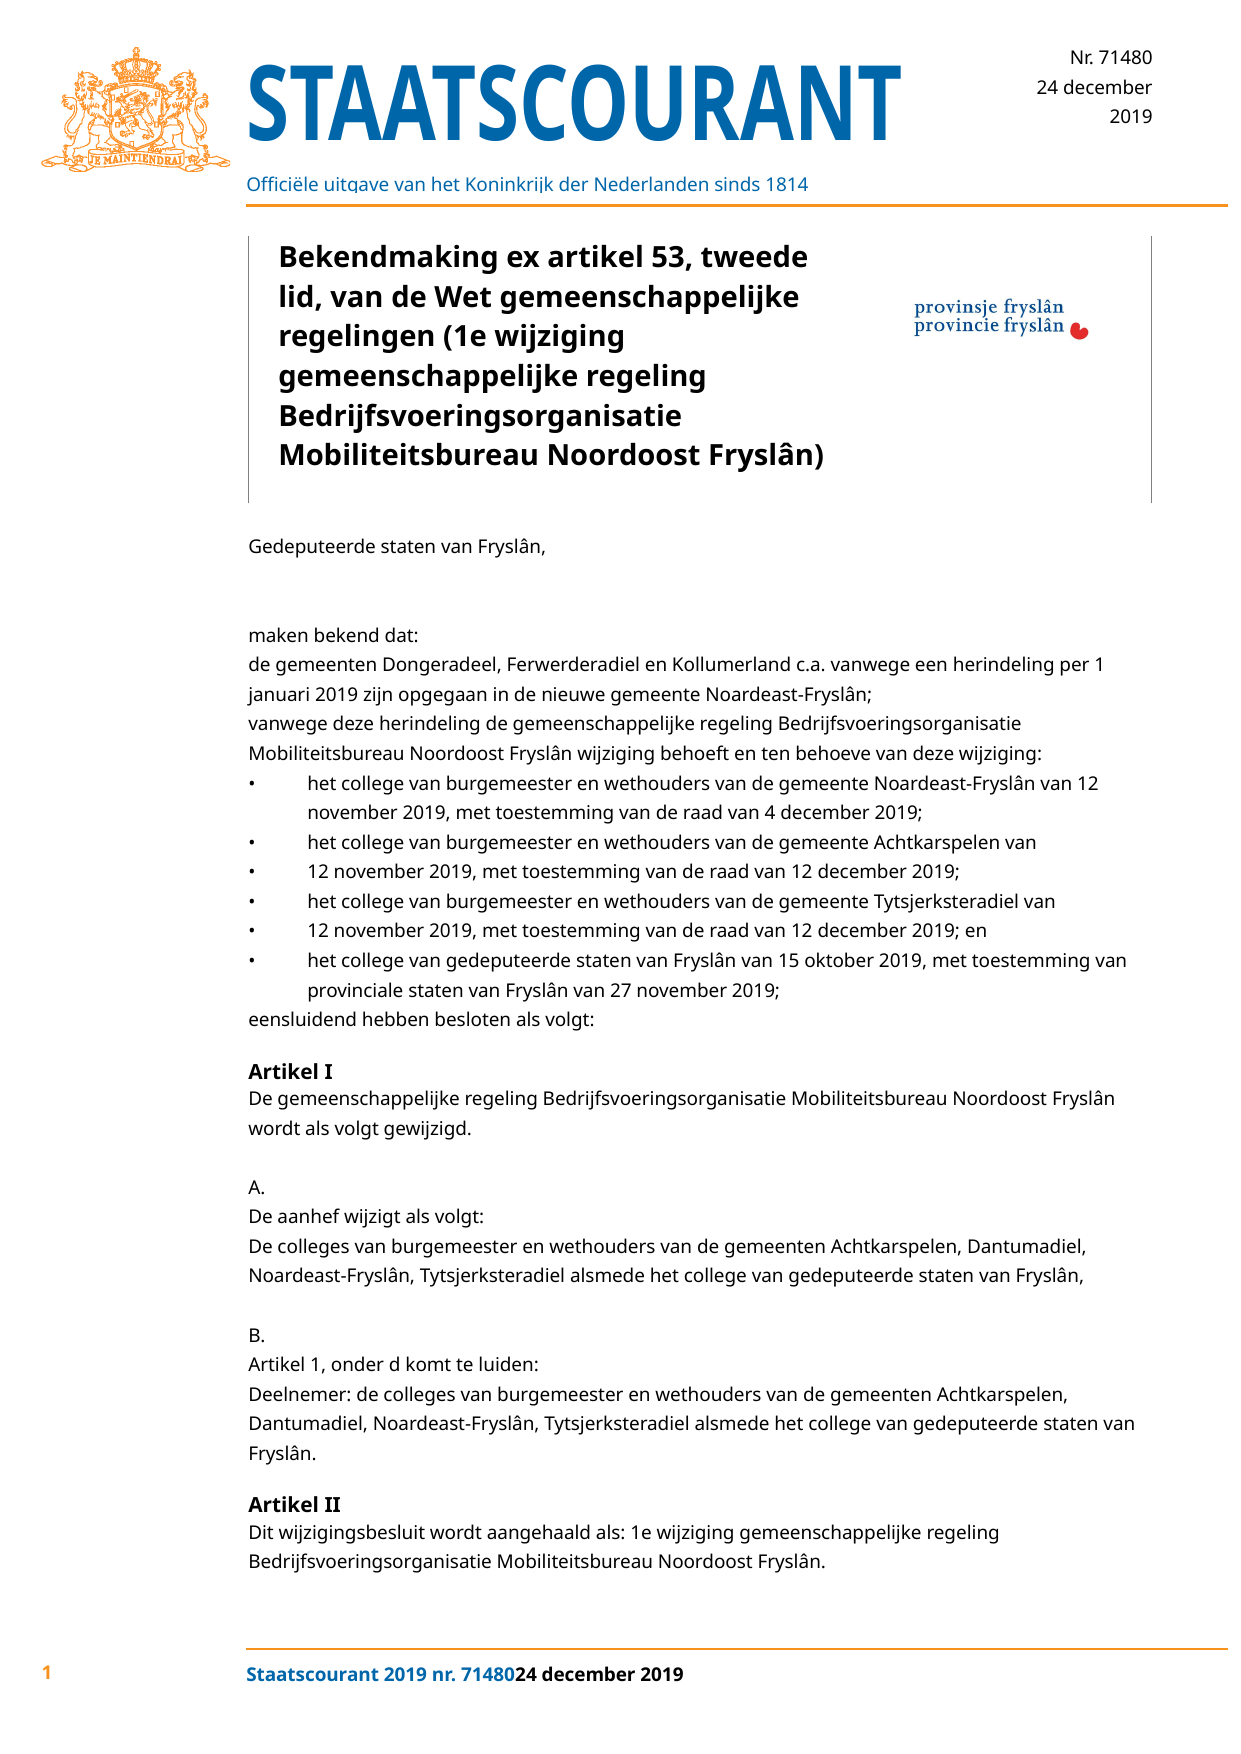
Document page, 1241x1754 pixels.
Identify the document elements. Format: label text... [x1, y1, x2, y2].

text Artikel 1, onder d komt te luiden: [248, 1351, 1152, 1377]
list 12 november 2019, met toestemming van de raad van 12 december 2019; en [248, 918, 1152, 943]
list het college van burgemeester en wethouders van de gemeente Noardeast-Fryslân van 12 november 2019, met toestemming van de raad van 4 december 2019; [248, 770, 1152, 825]
table_header [1090, 236, 1151, 413]
list 12 november 2019, met toestemming van de raad van 12 december 2019; [248, 858, 1152, 884]
text maken bekend dat: [248, 622, 1152, 647]
list het college van burgemeester en wethouders van de gemeente Tytsjerksteradiel van [248, 888, 1152, 914]
text De aanhef wijzigt als volgt: [248, 1203, 1152, 1229]
table_header [850, 236, 912, 413]
table_header [850, 414, 1151, 503]
text Artikel II [248, 1491, 1152, 1519]
text B. [248, 1322, 1152, 1348]
list het college van burgemeester en wethouders van de gemeente Achtkarspelen van [248, 829, 1152, 854]
picture [912, 236, 1090, 414]
picture [41, 47, 231, 172]
text vanwege deze herindeling de gemeenschappelijke regeling Bedrijfsvoeringsorganisatie Mobiliteitsbureau Noordoost Fryslân wijziging behoeft en ten behoeve van deze wijziging: [248, 711, 1152, 766]
text eensluidend hebben besloten als volgt: [248, 1006, 1152, 1032]
text Deelnemer: de colleges van burgemeester en wethouders van de gemeenten Achtkarspelen, Dantumadiel, Noardeast-Fryslân, Tytsjerksteradiel alsmede het college van gedeputeerde staten van Fryslân. [248, 1381, 1152, 1466]
text de gemeenten Dongeradeel, Ferwerderadiel en Kollumerland c.a. vanwege een herindeling per 1 januari 2019 zijn opgegaan in de nieuwe gemeente Noardeast-Fryslân; [248, 651, 1152, 707]
text Gedeputeerde staten van Fryslân, [248, 533, 1152, 559]
text De colleges van burgemeester en wethouders van de gemeenten Achtkarspelen, Dantumadiel, Noardeast-Fryslân, Tytsjerksteradiel alsmede het college van gedeputeerde staten van Fryslân, [248, 1233, 1152, 1288]
table_header Bekendmaking ex artikel 53, tweede lid, van de Wet gemeenschappelijke regelingen (1e wijziging gemeenschappelijke regeling Bedrijfsvoeringsorganisatie Mobiliteitsbureau Noordoost Fryslân) [249, 236, 850, 503]
text Artikel I [248, 1057, 1152, 1085]
text Dit wijzigingsbesluit wordt aangehaald als: 1e wijziging gemeenschappelijke regeling Bedrijfsvoeringsorganisatie Mobiliteitsbureau Noordoost Fryslân. [248, 1519, 1152, 1574]
text De gemeenschappelijke regeling Bedrijfsvoeringsorganisatie Mobiliteitsbureau Noordoost Fryslân wordt als volgt gewijzigd. [248, 1085, 1152, 1141]
list het college van gedeputeerde staten van Fryslân van 15 oktober 2019, met toestemming van provinciale staten van Fryslân van 27 november 2019; [248, 947, 1152, 1002]
text A. [248, 1174, 1152, 1200]
